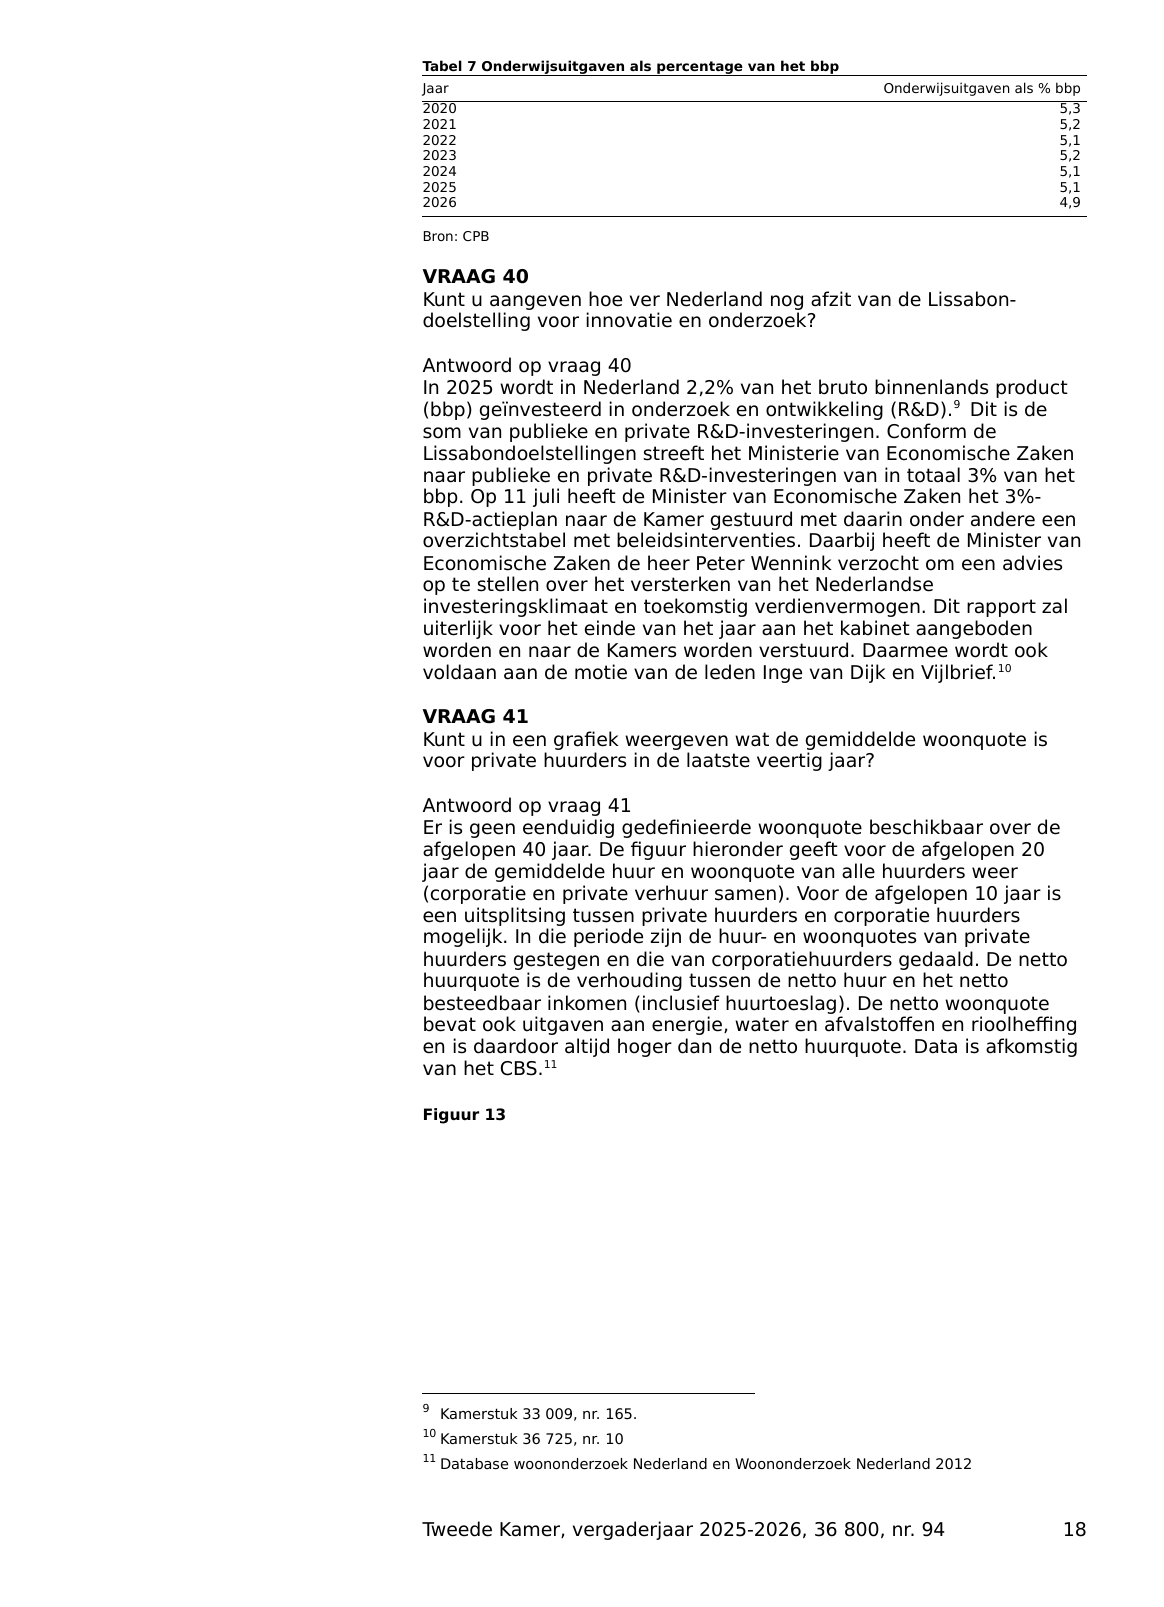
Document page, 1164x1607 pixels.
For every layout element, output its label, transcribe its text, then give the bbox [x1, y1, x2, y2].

text Kunt u aangeven hoe ver Nederland nog afzit van de Lissabon-doelstelling voor innovatie en onderzoek? [422, 288, 1087, 332]
text Kunt u in een grafiek weergeven wat de gemiddelde woonquote is voor private huurders in de laatste veertig jaar? [422, 728, 1087, 772]
text Kamerstuk 33 009, nr. 165. [422, 1402, 1087, 1424]
table_cell Bron: CPB [422, 217, 1087, 244]
table_cell 2023 [422, 148, 791, 164]
table_cell 2026 [422, 195, 791, 216]
table_header Tabel 7 Onderwijsuitgaven als percentage van het bbp [422, 59, 1087, 75]
table_cell 5,2 [791, 117, 1087, 132]
text Antwoord op vraag 40 [422, 354, 1087, 377]
table_cell 2020 [422, 102, 791, 117]
table_cell 5,2 [791, 148, 1087, 164]
table_cell 5,3 [791, 102, 1087, 117]
table_cell 5,1 [791, 133, 1087, 148]
text VRAAG 41 [422, 706, 1087, 728]
table_cell Onderwijsuitgaven als % bbp [791, 76, 1087, 101]
text In 2025 wordt in Nederland 2,2% van het bruto binnenlands product (bbp) geïnvesteerd in onderzoek en ontwikkeling (R&D). Dit is de som van publieke en private R&D-investeringen. Conform de Lissabondoelstellingen streeft het Ministerie van Economische Zaken naar publieke en private R&D-investeringen van in totaal 3% van het bbp. Op 11 juli heeft de Minister van Economische Zaken het 3%-R&D-actieplan naar de Kamer gestuurd met daarin onder andere een overzichtstabel met beleidsinterventies. Daarbij heeft de Minister van Economische Zaken de heer Peter Wennink verzocht om een advies op te stellen over het versterken van het Nederlandse investeringsklimaat en toekomstig verdienvermogen. Dit rapport zal uiterlijk voor het einde van het jaar aan het kabinet aangeboden worden en naar de Kamers worden verstuurd. Daarmee wordt ook voldaan aan de motie van de leden Inge van Dijk en Vijlbrief. [422, 377, 1087, 684]
table_cell 5,1 [791, 180, 1087, 195]
text Figuur 13 [422, 1106, 1072, 1124]
table_cell 4,9 [791, 195, 1087, 216]
table_cell 2025 [422, 180, 791, 195]
text Er is geen eenduidig gedefinieerde woonquote beschikbaar over de afgelopen 40 jaar. De figuur hieronder geeft voor de afgelopen 20 jaar de gemiddelde huur en woonquote van alle huurders weer (corporatie en private verhuur samen). Voor de afgelopen 10 jaar is een uitsplitsing tussen private huurders en corporatie huurders mogelijk. In die periode zijn de huur- en woonquotes van private huurders gestegen en die van corporatiehuurders gedaald. De netto huurquote is de verhouding tussen de netto huur en het netto besteedbaar inkomen (inclusief huurtoeslag). De netto woonquote bevat ook uitgaven aan energie, water en afvalstoffen en rioolheffing en is daardoor altijd hoger dan de netto huurquote. Data is afkomstig van het CBS. [422, 817, 1087, 1080]
text VRAAG 40 [422, 266, 1087, 288]
table_cell 5,1 [791, 164, 1087, 179]
text Database woononderzoek Nederland en Woononderzoek Nederland 2012 [422, 1452, 1087, 1474]
table_cell Jaar [422, 76, 791, 101]
table_cell 2022 [422, 133, 791, 148]
text Antwoord op vraag 41 [422, 794, 1087, 817]
text Kamerstuk 36 725, nr. 10 [422, 1427, 1087, 1449]
table_cell 2024 [422, 164, 791, 179]
table_cell 2021 [422, 117, 791, 132]
